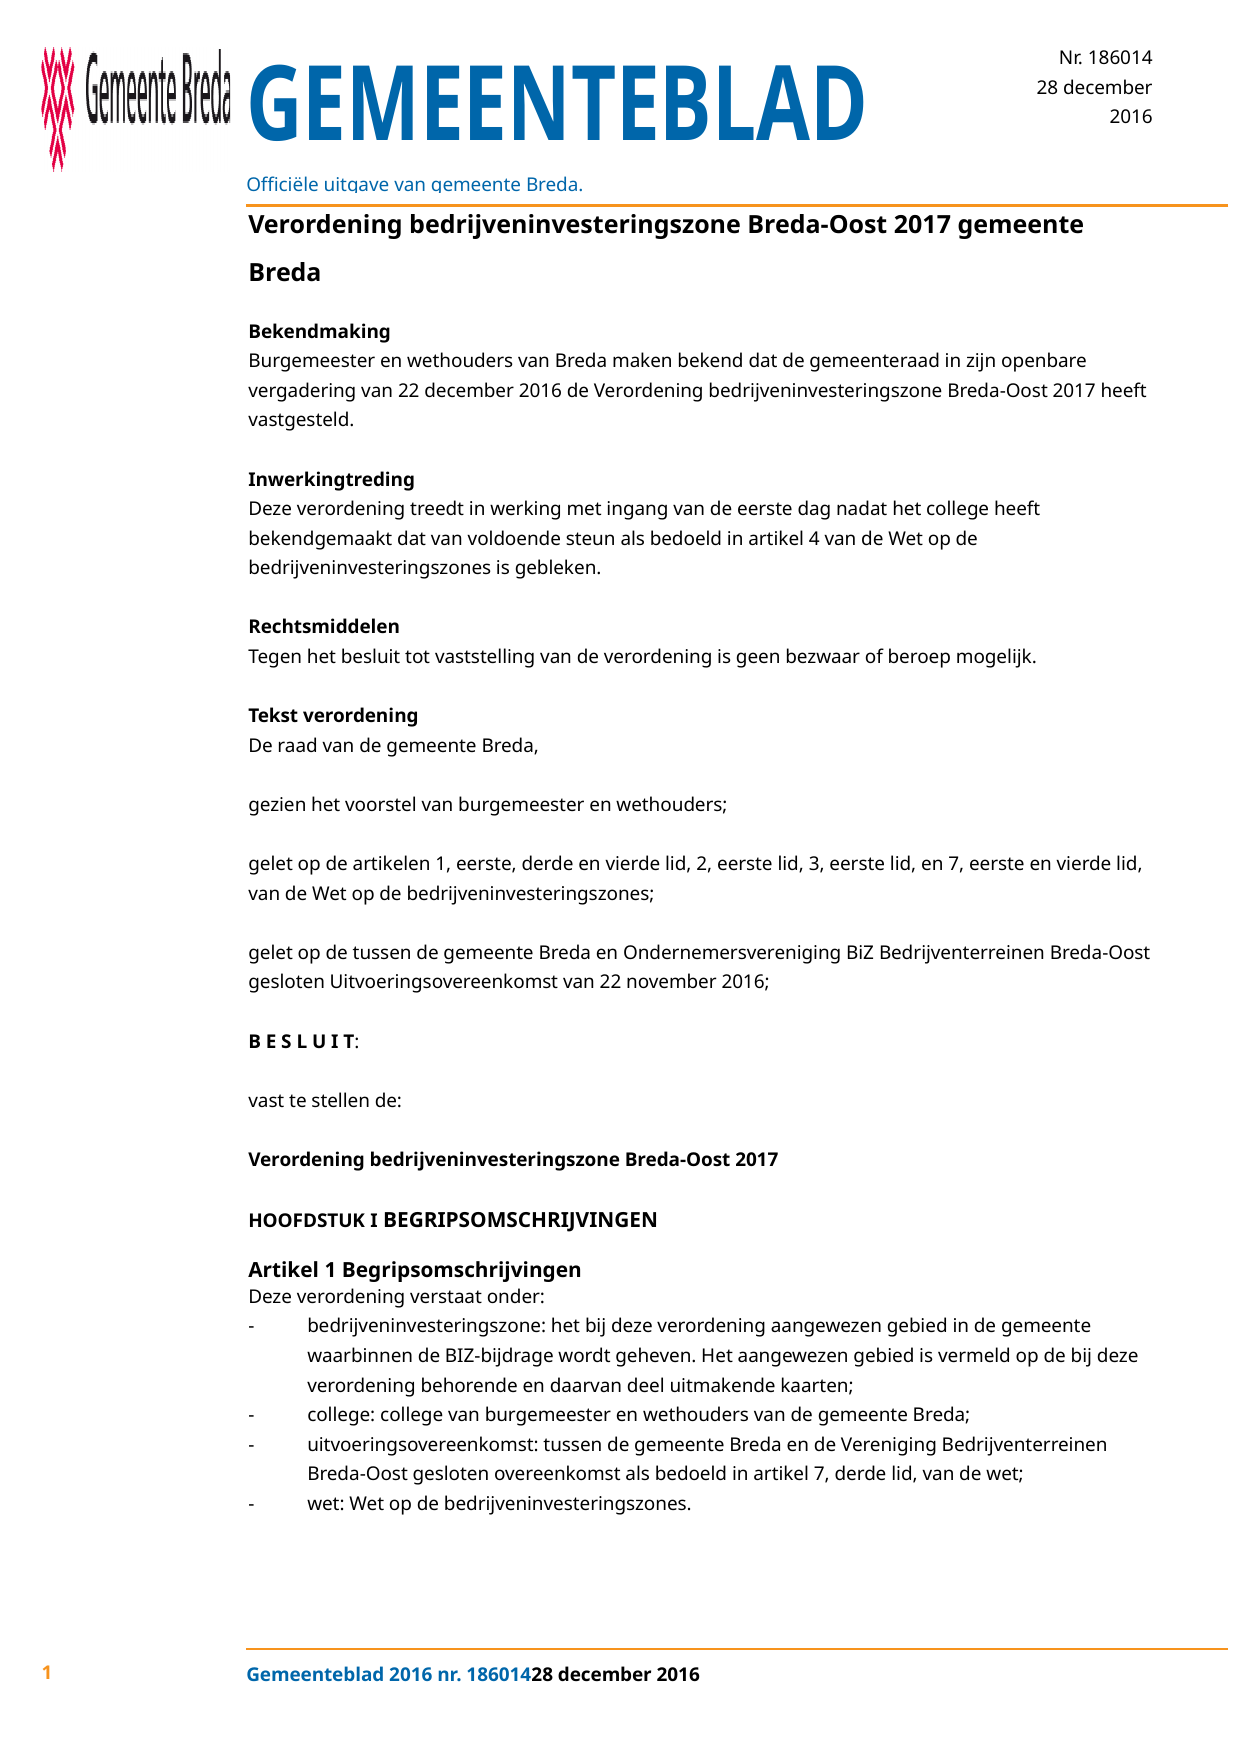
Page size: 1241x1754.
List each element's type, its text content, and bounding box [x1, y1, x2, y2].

picture [41, 47, 231, 172]
text Burgemeester en wethouders van Breda maken bekend dat de gemeenteraad in zijn openbare vergadering van 22 december 2016 de Verordening bedrijveninvesteringszone Breda-Oost 2017 heeft vastgesteld. [248, 347, 1152, 432]
text Verordening bedrijveninvesteringszone Breda-Oost 2017 gemeente Breda [248, 207, 1152, 288]
list bedrijveninvesteringszone: het bij deze verordening aangewezen gebied in de gemeente waarbinnen de BIZ-bijdrage wordt geheven. Het aangewezen gebied is vermeld op de bij deze verordening behorende en daarvan deel uitmakende kaarten; [248, 1313, 1152, 1398]
text gelet op de artikelen 1, eerste, derde en vierde lid, 2, eerste lid, 3, eerste lid, en 7, eerste en vierde lid, van de Wet op de bedrijveninvesteringszones; [248, 850, 1152, 906]
list wet: Wet op de bedrijveninvesteringszones. [248, 1490, 1152, 1516]
list college: college van burgemeester en wethouders van de gemeente Breda; [248, 1401, 1152, 1427]
text De raad van de gemeente Breda, [248, 732, 1152, 758]
text Inwerkingtreding [248, 466, 1152, 492]
text Rechtsmiddelen [248, 614, 1152, 639]
text Deze verordening verstaat onder: [248, 1283, 1152, 1309]
text Bekendmaking [248, 318, 1152, 344]
text gezien het voorstel van burgemeester en wethouders; [248, 791, 1152, 817]
text B E S L U I T: [248, 1028, 1152, 1054]
text vast te stellen de: [248, 1087, 1152, 1113]
text Deze verordening treedt in werking met ingang van de eerste dag nadat het college heeft bekendgemaakt dat van voldoende steun als bedoeld in artikel 4 van de Wet op de bedrijveninvesteringszones is gebleken. [248, 495, 1152, 580]
list uitvoeringsovereenkomst: tussen de gemeente Breda en de Vereniging Bedrijventerreinen Breda-Oost gesloten overeenkomst als bedoeld in artikel 7, derde lid, van de wet; [248, 1431, 1152, 1486]
text Artikel 1 Begripsomschrijvingen [248, 1255, 1152, 1283]
text Verordening bedrijveninvesteringszone Breda-Oost 2017 [248, 1146, 1152, 1172]
text HOOFDSTUK I BEGRIPSOMSCHRIJVINGEN [248, 1205, 1152, 1234]
text Tegen het besluit tot vaststelling van de verordening is geen bezwaar of beroep mogelijk. [248, 643, 1152, 669]
text Tekst verordening [248, 702, 1152, 728]
text gelet op de tussen de gemeente Breda en Ondernemersvereniging BiZ Bedrijventerreinen Breda-Oost gesloten Uitvoeringsovereenkomst van 22 november 2016; [248, 939, 1152, 994]
